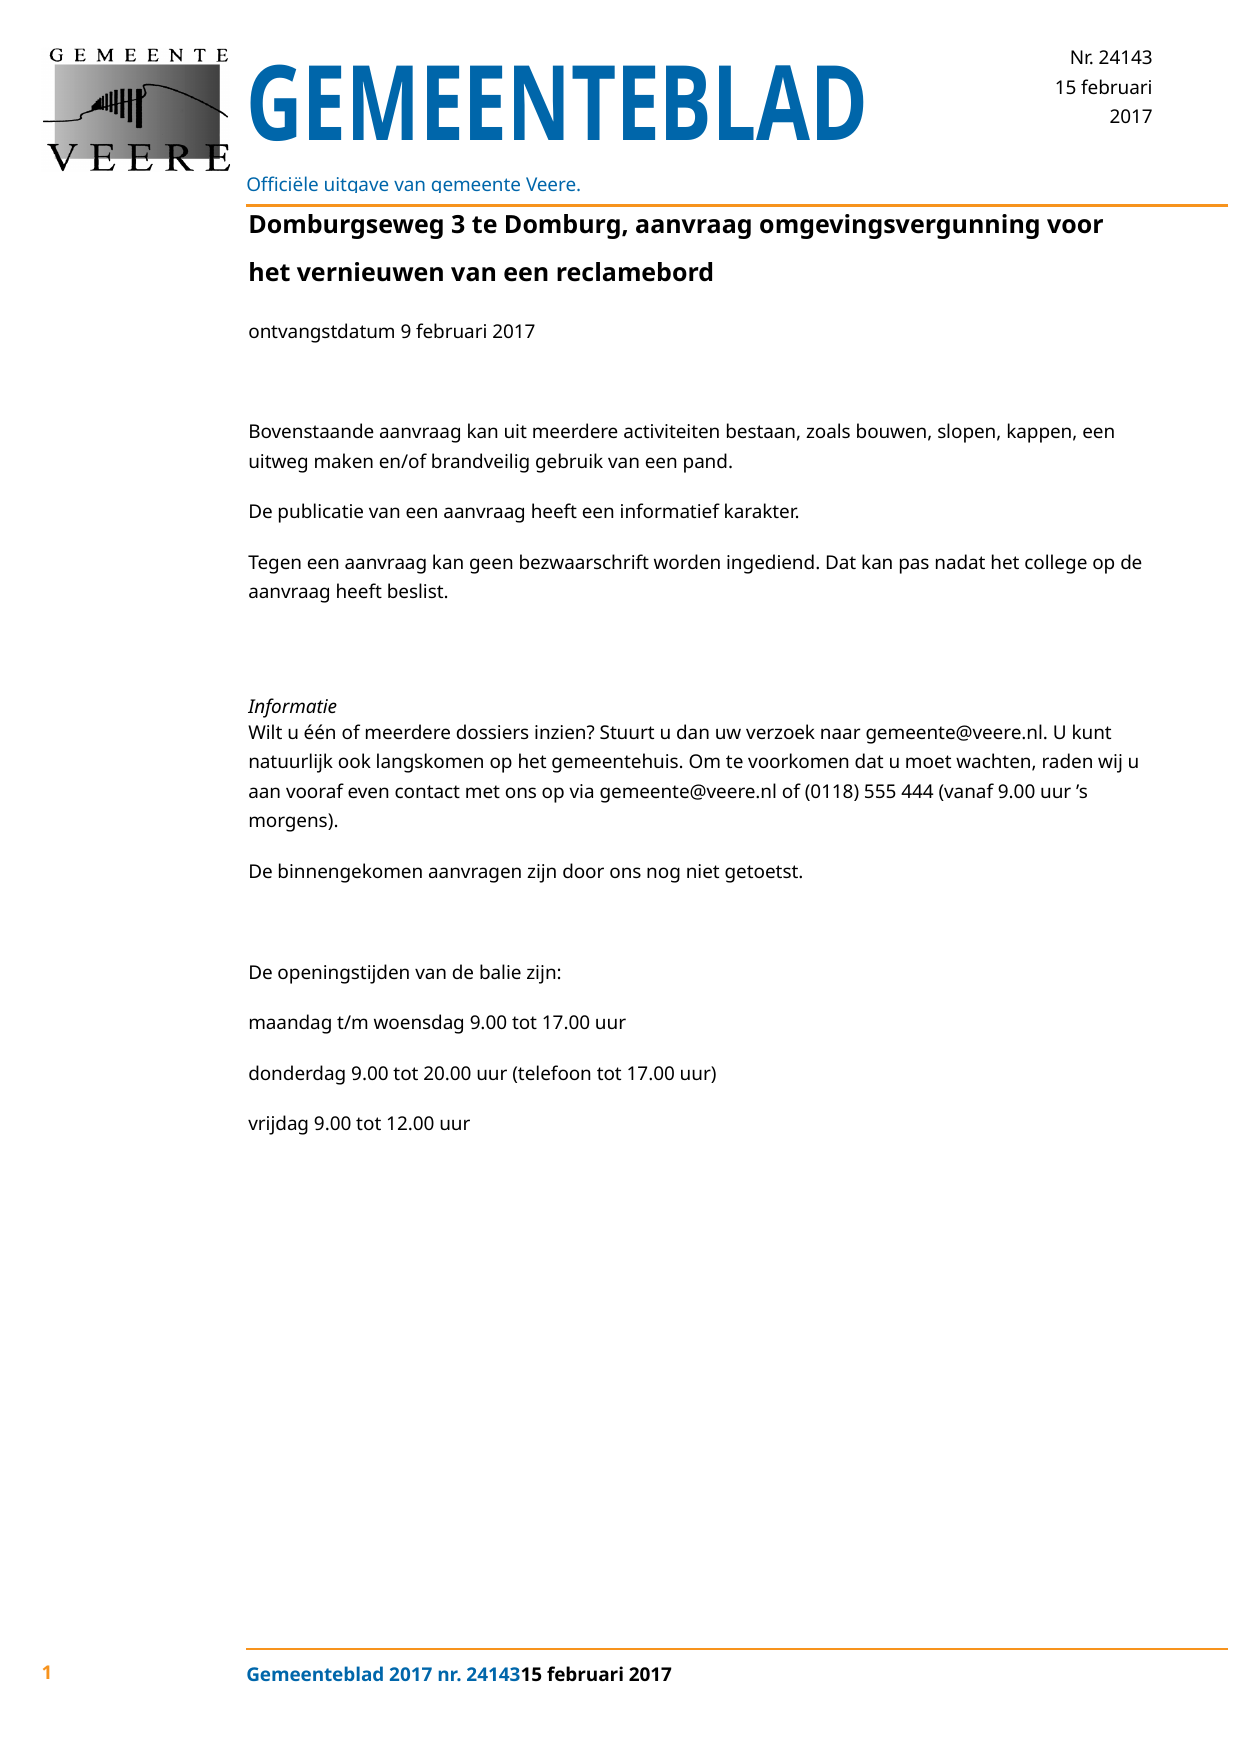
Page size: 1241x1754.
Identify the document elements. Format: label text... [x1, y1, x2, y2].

text donderdag 9.00 tot 20.00 uur (telefoon tot 17.00 uur) [248, 1060, 1152, 1085]
text De publicatie van een aanvraag heeft een informatief karakter. [248, 499, 1152, 524]
text Tegen een aanvraag kan geen bezwaarschrift worden ingediend. Dat kan pas nadat het college op de aanvraag heeft beslist. [248, 549, 1152, 604]
text vrijdag 9.00 tot 12.00 uur [248, 1110, 1152, 1136]
picture [41, 47, 231, 172]
text Bovenstaande aanvraag kan uit meerdere activiteiten bestaan, zoals bouwen, slopen, kappen, een uitweg maken en/of brandveilig gebruik van een pand. [248, 419, 1152, 474]
text De openingstijden van de balie zijn: [248, 959, 1152, 984]
text Domburgseweg 3 te Domburg, aanvraag omgevingsvergunning voor het vernieuwen van een reclamebord [248, 207, 1152, 288]
text Wilt u één of meerdere dossiers inzien? Stuurt u dan uw verzoek naar gemeente@veere.nl. U kunt natuurlijk ook langskomen op het gemeentehuis. Om te voorkomen dat u moet wachten, raden wij u aan vooraf even contact met ons op via gemeente@veere.nl of (0118) 555 444 (vanaf 9.00 uur ’s morgens). [248, 719, 1152, 833]
text maandag t/m woensdag 9.00 tot 17.00 uur [248, 1009, 1152, 1035]
text Informatie [248, 693, 1152, 719]
text De binnengekomen aanvragen zijn door ons nog niet getoetst. [248, 858, 1152, 884]
text ontvangstdatum 9 februari 2017 [248, 318, 1152, 344]
